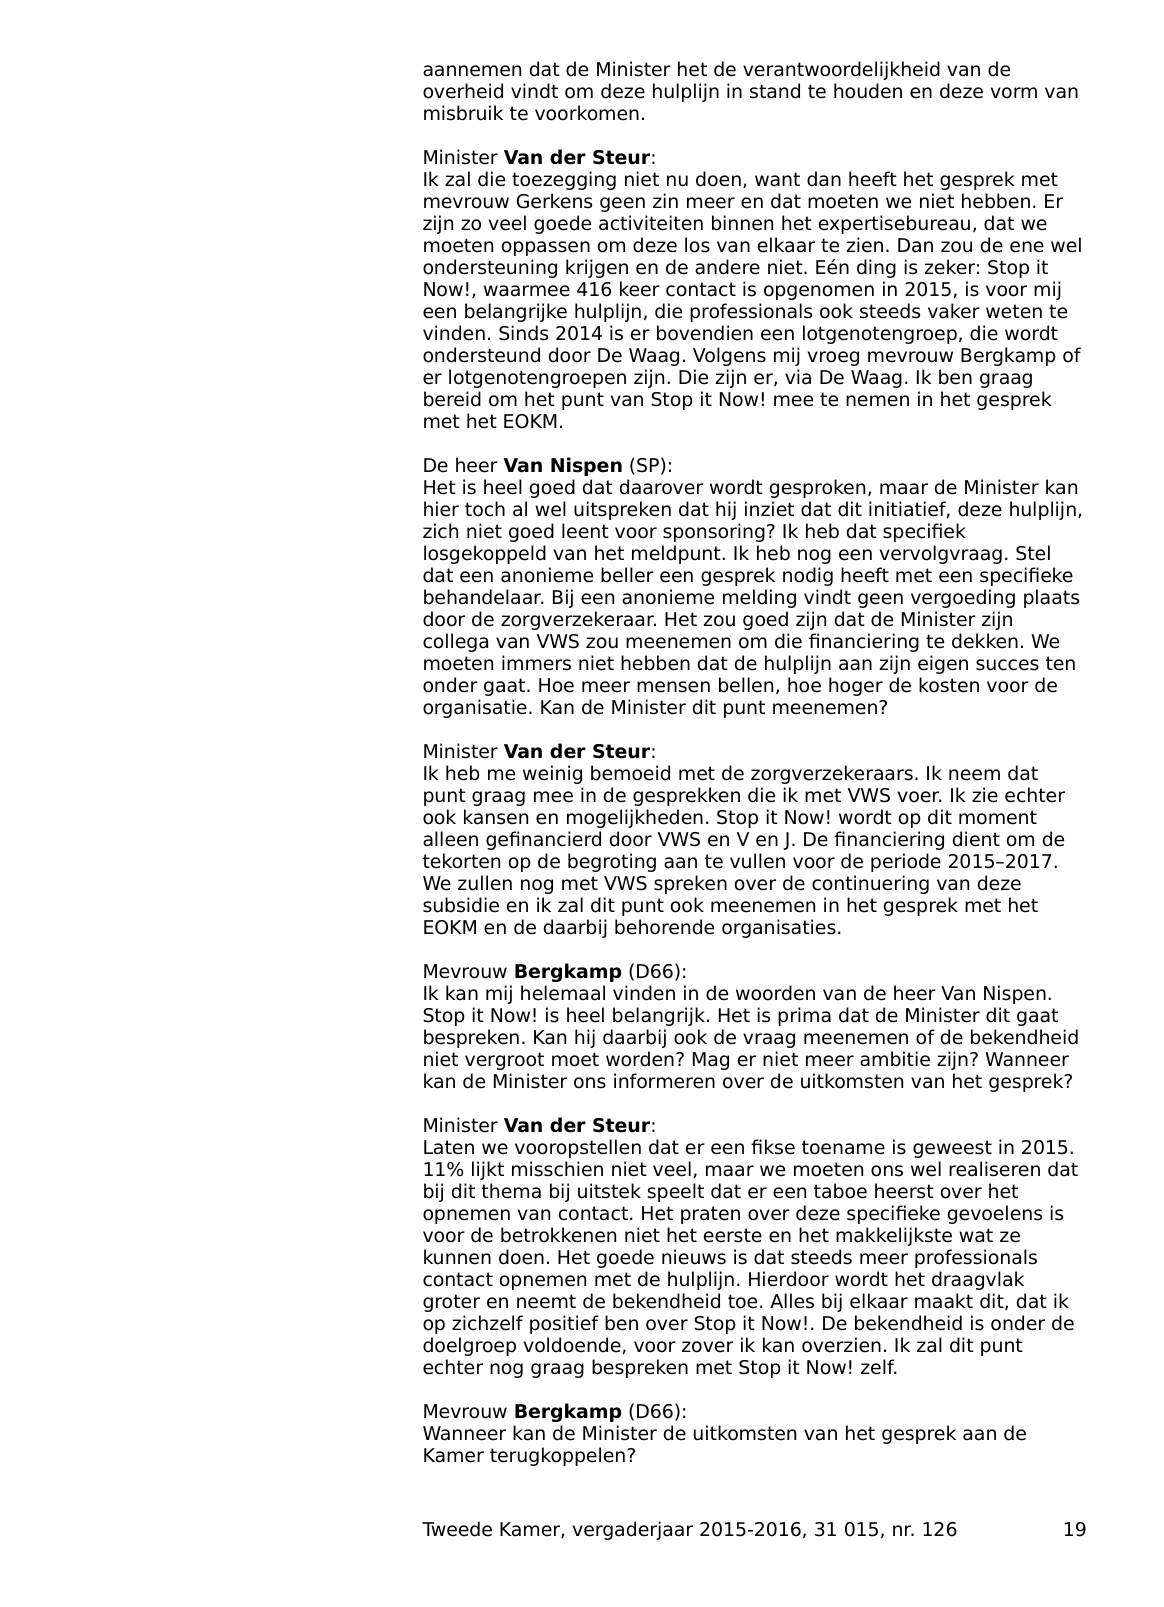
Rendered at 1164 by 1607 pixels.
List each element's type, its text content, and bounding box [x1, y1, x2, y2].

text De heer Van Nispen (SP): [422, 455, 1087, 477]
text Het is heel goed dat daarover wordt gesproken, maar de Minister kan hier toch al wel uitspreken dat hij inziet dat dit initiatief, deze hulplijn, zich niet goed leent voor sponsoring? Ik heb dat specifiek losgekoppeld van het meldpunt. Ik heb nog een vervolgvraag. Stel dat een anonieme beller een gesprek nodig heeft met een specifieke behandelaar. Bij een anonieme melding vindt geen vergoeding plaats door de zorgverzekeraar. Het zou goed zijn dat de Minister zijn collega van VWS zou meenemen om die financiering te dekken. We moeten immers niet hebben dat de hulplijn aan zijn eigen succes ten onder gaat. Hoe meer mensen bellen, hoe hoger de kosten voor de organisatie. Kan de Minister dit punt meenemen? [422, 477, 1087, 719]
text aannemen dat de Minister het de verantwoordelijkheid van de overheid vindt om deze hulplijn in stand te houden en deze vorm van misbruik te voorkomen. [422, 59, 1087, 125]
text Ik zal die toezegging niet nu doen, want dan heeft het gesprek met mevrouw Gerkens geen zin meer en dat moeten we niet hebben. Er zijn zo veel goede activiteiten binnen het expertisebureau, dat we moeten oppassen om deze los van elkaar te zien. Dan zou de ene wel ondersteuning krijgen en de andere niet. Eén ding is zeker: Stop it Now!, waarmee 416 keer contact is opgenomen in 2015, is voor mij een belangrijke hulplijn, die professionals ook steeds vaker weten te vinden. Sinds 2014 is er bovendien een lotgenotengroep, die wordt ondersteund door De Waag. Volgens mij vroeg mevrouw Bergkamp of er lotgenotengroepen zijn. Die zijn er, via De Waag. Ik ben graag bereid om het punt van Stop it Now! mee te nemen in het gesprek met het EOKM. [422, 169, 1087, 433]
text Ik kan mij helemaal vinden in de woorden van de heer Van Nispen. Stop it Now! is heel belangrijk. Het is prima dat de Minister dit gaat bespreken. Kan hij daarbij ook de vraag meenemen of de bekendheid niet vergroot moet worden? Mag er niet meer ambitie zijn? Wanneer kan de Minister ons informeren over de uitkomsten van het gesprek? [422, 983, 1087, 1093]
text Mevrouw Bergkamp (D66): [422, 1401, 1087, 1423]
text Minister Van der Steur: [422, 1115, 1087, 1137]
text Ik heb me weinig bemoeid met de zorgverzekeraars. Ik neem dat punt graag mee in de gesprekken die ik met VWS voer. Ik zie echter ook kansen en mogelijkheden. Stop it Now! wordt op dit moment alleen gefinancierd door VWS en V en J. De financiering dient om de tekorten op de begroting aan te vullen voor de periode 2015–2017. We zullen nog met VWS spreken over de continuering van deze subsidie en ik zal dit punt ook meenemen in het gesprek met het EOKM en de daarbij behorende organisaties. [422, 763, 1087, 939]
text Mevrouw Bergkamp (D66): [422, 961, 1087, 983]
text Minister Van der Steur: [422, 741, 1087, 763]
text Minister Van der Steur: [422, 147, 1087, 169]
text Laten we vooropstellen dat er een fikse toename is geweest in 2015. 11% lijkt misschien niet veel, maar we moeten ons wel realiseren dat bij dit thema bij uitstek speelt dat er een taboe heerst over het opnemen van contact. Het praten over deze specifieke gevoelens is voor de betrokkenen niet het eerste en het makkelijkste wat ze kunnen doen. Het goede nieuws is dat steeds meer professionals contact opnemen met de hulplijn. Hierdoor wordt het draagvlak groter en neemt de bekendheid toe. Alles bij elkaar maakt dit, dat ik op zichzelf positief ben over Stop it Now!. De bekendheid is onder de doelgroep voldoende, voor zover ik kan overzien. Ik zal dit punt echter nog graag bespreken met Stop it Now! zelf. [422, 1137, 1087, 1379]
text Wanneer kan de Minister de uitkomsten van het gesprek aan de Kamer terugkoppelen? [422, 1423, 1087, 1467]
